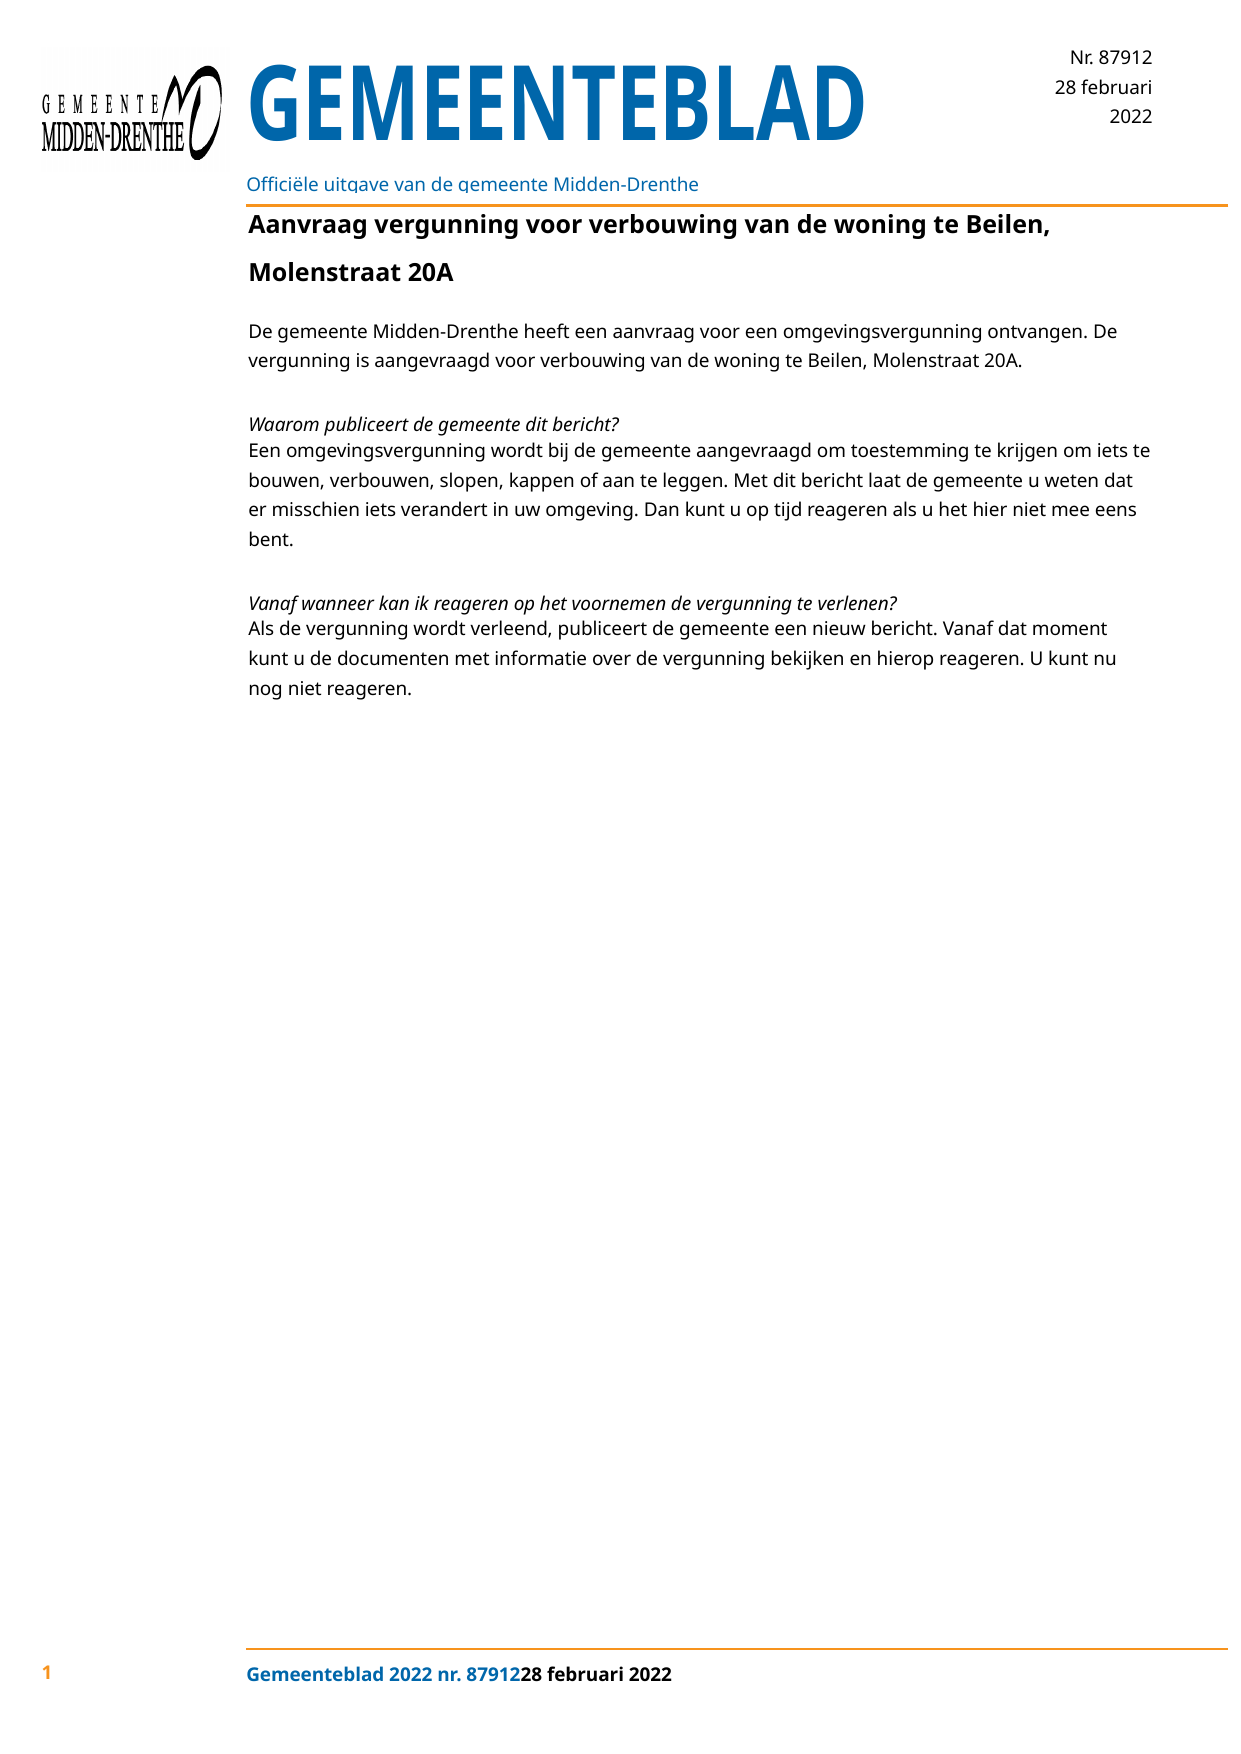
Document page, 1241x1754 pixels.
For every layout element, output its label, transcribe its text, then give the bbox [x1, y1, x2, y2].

text Waarom publiceert de gemeente dit bericht? [248, 411, 1152, 437]
text Een omgevingsvergunning wordt bij de gemeente aangevraagd om toestemming te krijgen om iets te bouwen, verbouwen, slopen, kappen of aan te leggen. Met dit bericht laat de gemeente u weten dat er misschien iets verandert in uw omgeving. Dan kunt u op tijd reageren als u het hier niet mee eens bent. [248, 437, 1152, 552]
text Vanaf wanneer kan ik reageren op het voornemen de vergunning te verlenen? [248, 590, 1152, 616]
text De gemeente Midden-Drenthe heeft een aanvraag voor een omgevingsvergunning ontvangen. De vergunning is aangevraagd voor verbouwing van de woning te Beilen, Molenstraat 20A. [248, 318, 1152, 373]
picture [41, 47, 231, 172]
text Aanvraag vergunning voor verbouwing van de woning te Beilen, Molenstraat 20A [248, 207, 1152, 288]
text Als de vergunning wordt verleend, publiceert de gemeente een nieuw bericht. Vanaf dat moment kunt u de documenten met informatie over de vergunning bekijken en hierop reageren. U kunt nu nog niet reageren. [248, 616, 1152, 701]
